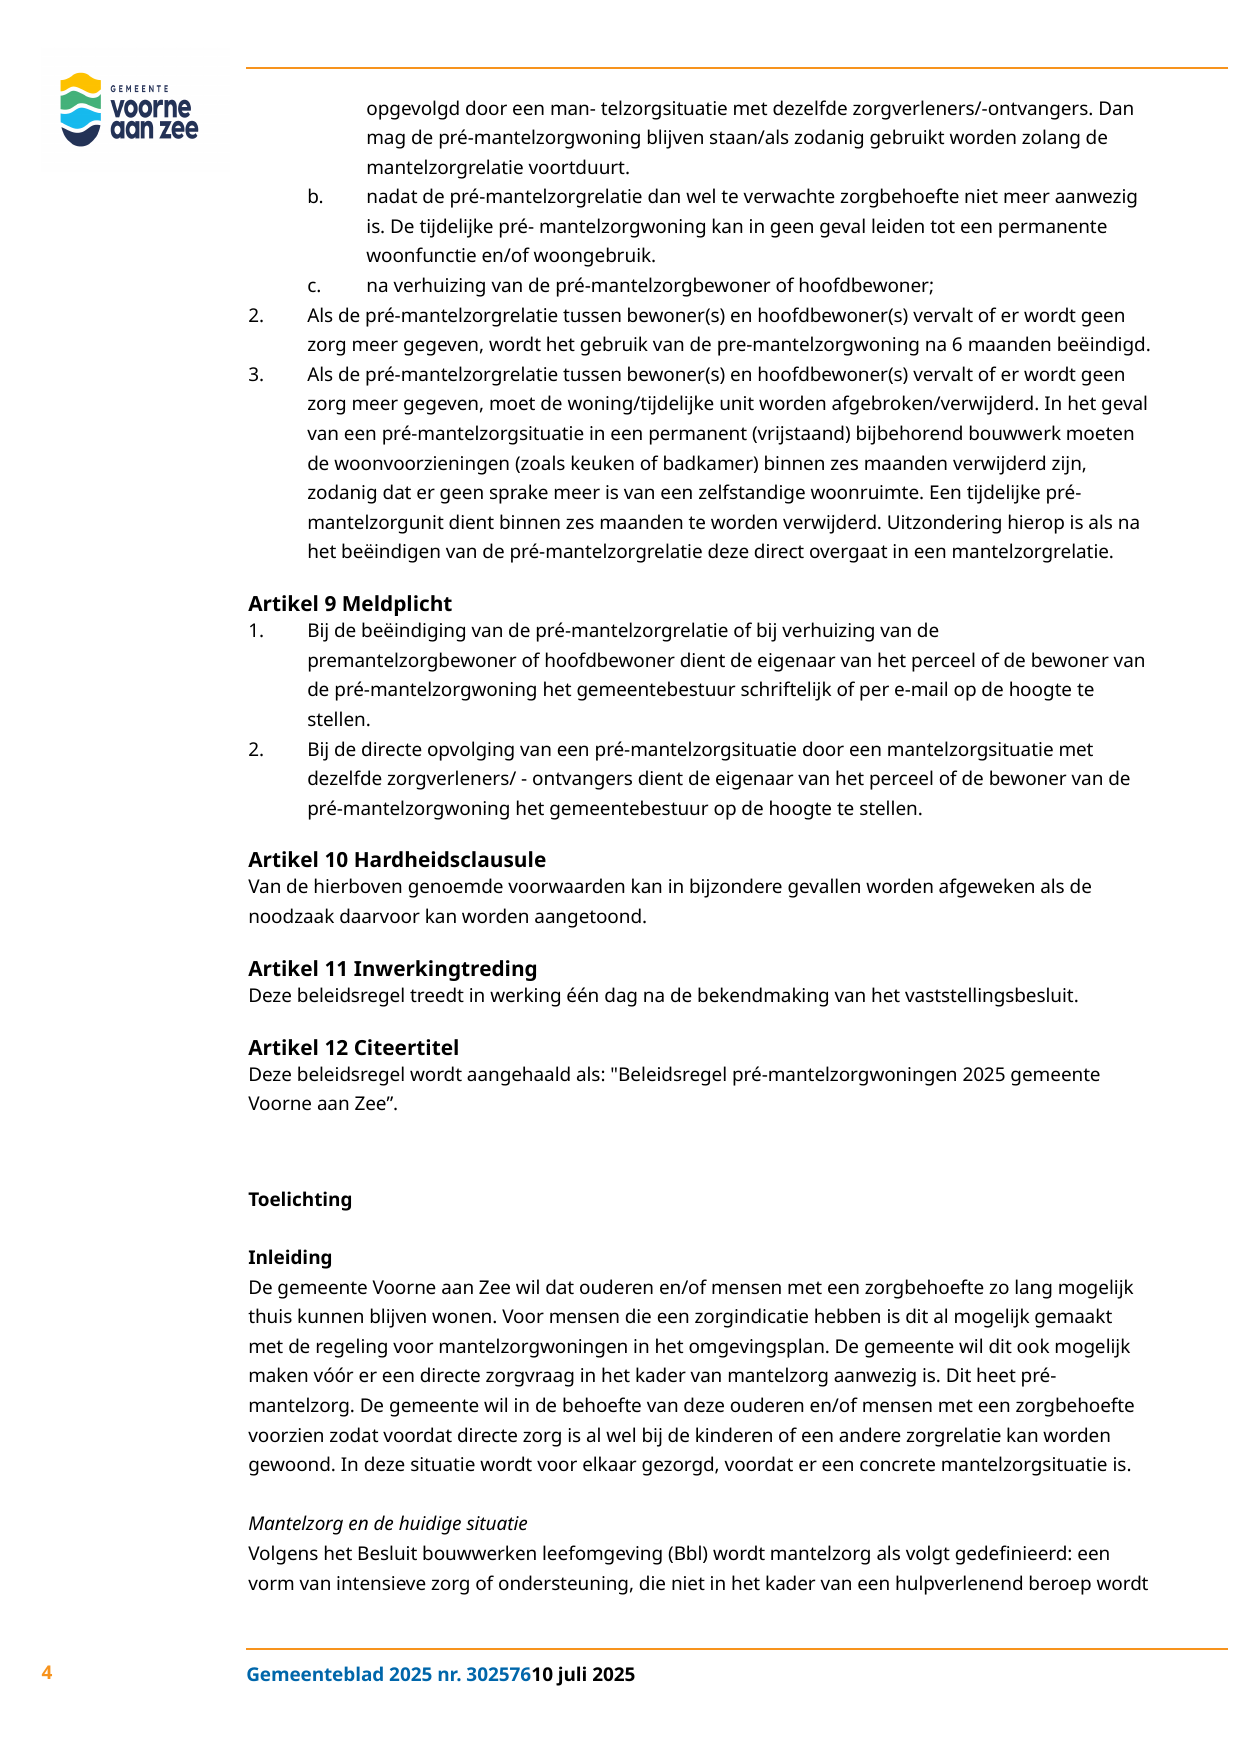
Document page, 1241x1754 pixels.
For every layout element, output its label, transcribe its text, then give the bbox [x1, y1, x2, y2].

list na verhuizing van de pré-mantelzorgbewoner of hoofdbewoner; [307, 272, 1152, 298]
text Artikel 9 Meldplicht [248, 589, 1152, 617]
text Artikel 10 Hardheidsclausule [248, 845, 1152, 874]
text Artikel 12 Citeertitel [248, 1033, 1152, 1061]
text Volgens het Besluit bouwwerken leefomgeving (Bbl) wordt mantelzorg als volgt gedefinieerd: een vorm van intensieve zorg of ondersteuning, die niet in het kader van een hulpverlenend beroep wordt [248, 1540, 1152, 1596]
text Artikel 11 Inwerkingtreding [248, 954, 1152, 982]
text De gemeente Voorne aan Zee wil dat ouderen en/of mensen met een zorgbehoefte zo lang mogelijk thuis kunnen blijven wonen. Voor mensen die een zorgindicatie hebben is dit al mogelijk gemaakt met de regeling voor mantelzorgwoningen in het omgevingsplan. De gemeente wil dit ook mogelijk maken vóór er een directe zorgvraag in het kader van mantelzorg aanwezig is. Dit heet pré-mantelzorg. De gemeente wil in de behoefte van deze ouderen en/of mensen met een zorgbehoefte voorzien zodat voordat directe zorg is al wel bij de kinderen of een andere zorgrelatie kan worden gewoond. In deze situatie wordt voor elkaar gezorgd, voordat er een concrete mantelzorgsituatie is. [248, 1274, 1152, 1477]
text Inleiding [248, 1244, 1152, 1270]
text Mantelzorg en de huidige situatie [248, 1511, 1152, 1536]
text Deze beleidsregel wordt aangehaald als: "Beleidsregel pré-mantelzorgwoningen 2025 gemeente Voorne aan Zee”. [248, 1061, 1152, 1116]
picture [41, 47, 231, 172]
text Van de hierboven genoemde voorwaarden kan in bijzondere gevallen worden afgeweken als de noodzaak daarvoor kan worden aangetoond. [248, 874, 1152, 929]
list Als de pré-mantelzorgrelatie tussen bewoner(s) en hoofdbewoner(s) vervalt of er wordt geen zorg meer gegeven, moet de woning/tijdelijke unit worden afgebroken/verwijderd. In het geval van een pré-mantelzorgsituatie in een permanent (vrijstaand) bijbehorend bouwwerk moeten de woonvoorzieningen (zoals keuken of badkamer) binnen zes maanden verwijderd zijn, zodanig dat er geen sprake meer is van een zelfstandige woonruimte. Een tijdelijke pré-mantelzorgunit dient binnen zes maanden te worden verwijderd. Uitzondering hierop is als na het beëindigen van de pré-mantelzorgrelatie deze direct overgaat in een mantelzorgrelatie. [248, 361, 1152, 564]
list nadat de pré-mantelzorgrelatie dan wel te verwachte zorgbehoefte niet meer aanwezig is. De tijdelijke pré- mantelzorgwoning kan in geen geval leiden tot een permanente woonfunctie en/of woongebruik. [307, 183, 1152, 268]
text Deze beleidsregel treedt in werking één dag na de bekendmaking van het vaststellingsbesluit. [248, 982, 1152, 1008]
list Als de pré-mantelzorgrelatie tussen bewoner(s) en hoofdbewoner(s) vervalt of er wordt geen zorg meer gegeven, wordt het gebruik van de pre-mantelzorgwoning na 6 maanden beëindigd. [248, 302, 1152, 357]
list Bij de directe opvolging van een pré-mantelzorgsituatie door een mantelzorgsituatie met dezelfde zorgverleners/ - ontvangers dient de eigenaar van het perceel of de bewoner van de pré-mantelzorgwoning het gemeentebestuur op de hoogte te stellen. [248, 736, 1152, 821]
list opgevolgd door een man- telzorgsituatie met dezelfde zorgverleners/-ontvangers. Dan mag de pré-mantelzorgwoning blijven staan/als zodanig gebruikt worden zolang de mantelzorgrelatie voortduurt. [307, 95, 1152, 180]
list Bij de beëindiging van de pré-mantelzorgrelatie of bij verhuizing van de premantelzorgbewoner of hoofdbewoner dient de eigenaar van het perceel of de bewoner van de pré-mantelzorgwoning het gemeentebestuur schriftelijk of per e-mail op de hoogte te stellen. [248, 617, 1152, 732]
text Toelichting [248, 1176, 1152, 1215]
